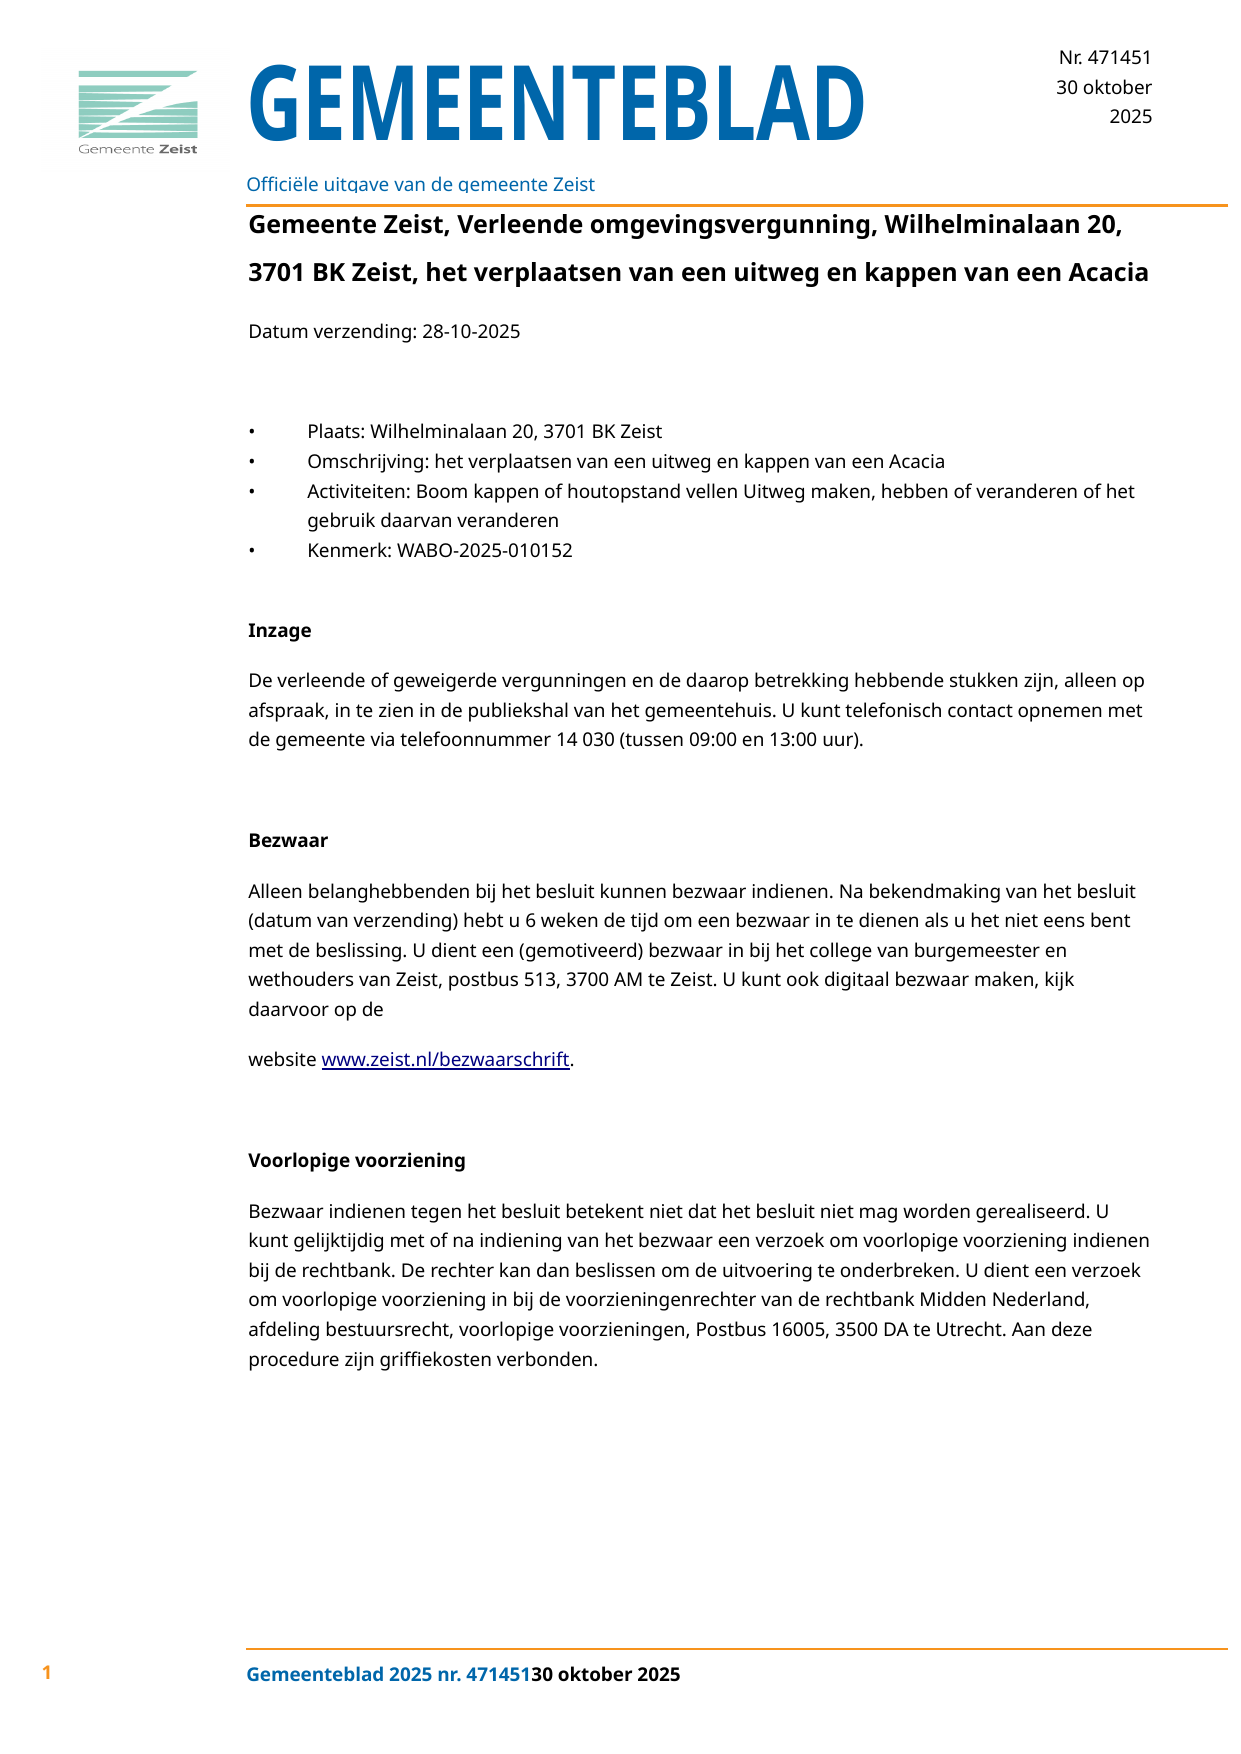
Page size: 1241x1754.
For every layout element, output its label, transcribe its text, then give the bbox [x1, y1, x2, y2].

text Inzage [248, 617, 1152, 643]
text Voorlopige voorziening [248, 1147, 1152, 1173]
picture [41, 47, 231, 172]
list Kenmerk: WABO-2025-010152 [248, 537, 1152, 563]
text Alleen belanghebbenden bij het besluit kunnen bezwaar indienen. Na bekendmaking van het besluit (datum van verzending) hebt u 6 weken de tijd om een bezwaar in te dienen als u het niet eens bent met de beslissing. U dient een (gemotiveerd) bezwaar in bij het college van burgemeester en wethouders van Zeist, postbus 513, 3700 AM te Zeist. U kunt ook digitaal bezwaar maken, kijk daarvoor op de [248, 878, 1152, 1022]
text Bezwaar indienen tegen het besluit betekent niet dat het besluit niet mag worden gerealiseerd. U kunt gelijktijdig met of na indiening van het bezwaar een verzoek om voorlopige voorziening indienen bij de rechtbank. De rechter kan dan beslissen om de uitvoering te onderbreken. U dient een verzoek om voorlopige voorziening in bij de voorzieningenrechter van de rechtbank Midden Nederland, afdeling bestuursrecht, voorlopige voorzieningen, Postbus 16005, 3500 DA te Utrecht. Aan deze procedure zijn griffiekosten verbonden. [248, 1198, 1152, 1372]
text De verleende of geweigerde vergunningen en de daarop betrekking hebbende stukken zijn, alleen op afspraak, in te zien in de publiekshal van het gemeentehuis. U kunt telefonisch contact opnemen met de gemeente via telefoonnummer 14 030 (tussen 09:00 en 13:00 uur). [248, 667, 1152, 752]
text Gemeente Zeist, Verleende omgevingsvergunning, Wilhelminalaan 20, 3701 BK Zeist, het verplaatsen van een uitweg en kappen van een Acacia [248, 207, 1152, 288]
text website www.zeist.nl/bezwaarschrift. [248, 1047, 1152, 1072]
list Plaats: Wilhelminalaan 20, 3701 BK Zeist [248, 419, 1152, 444]
list Activiteiten: Boom kappen of houtopstand vellen Uitweg maken, hebben of veranderen of het gebruik daarvan veranderen [248, 478, 1152, 533]
text Bezwaar [248, 827, 1152, 853]
text Datum verzending: 28-10-2025 [248, 318, 1152, 344]
list Omschrijving: het verplaatsen van een uitweg en kappen van een Acacia [248, 448, 1152, 474]
